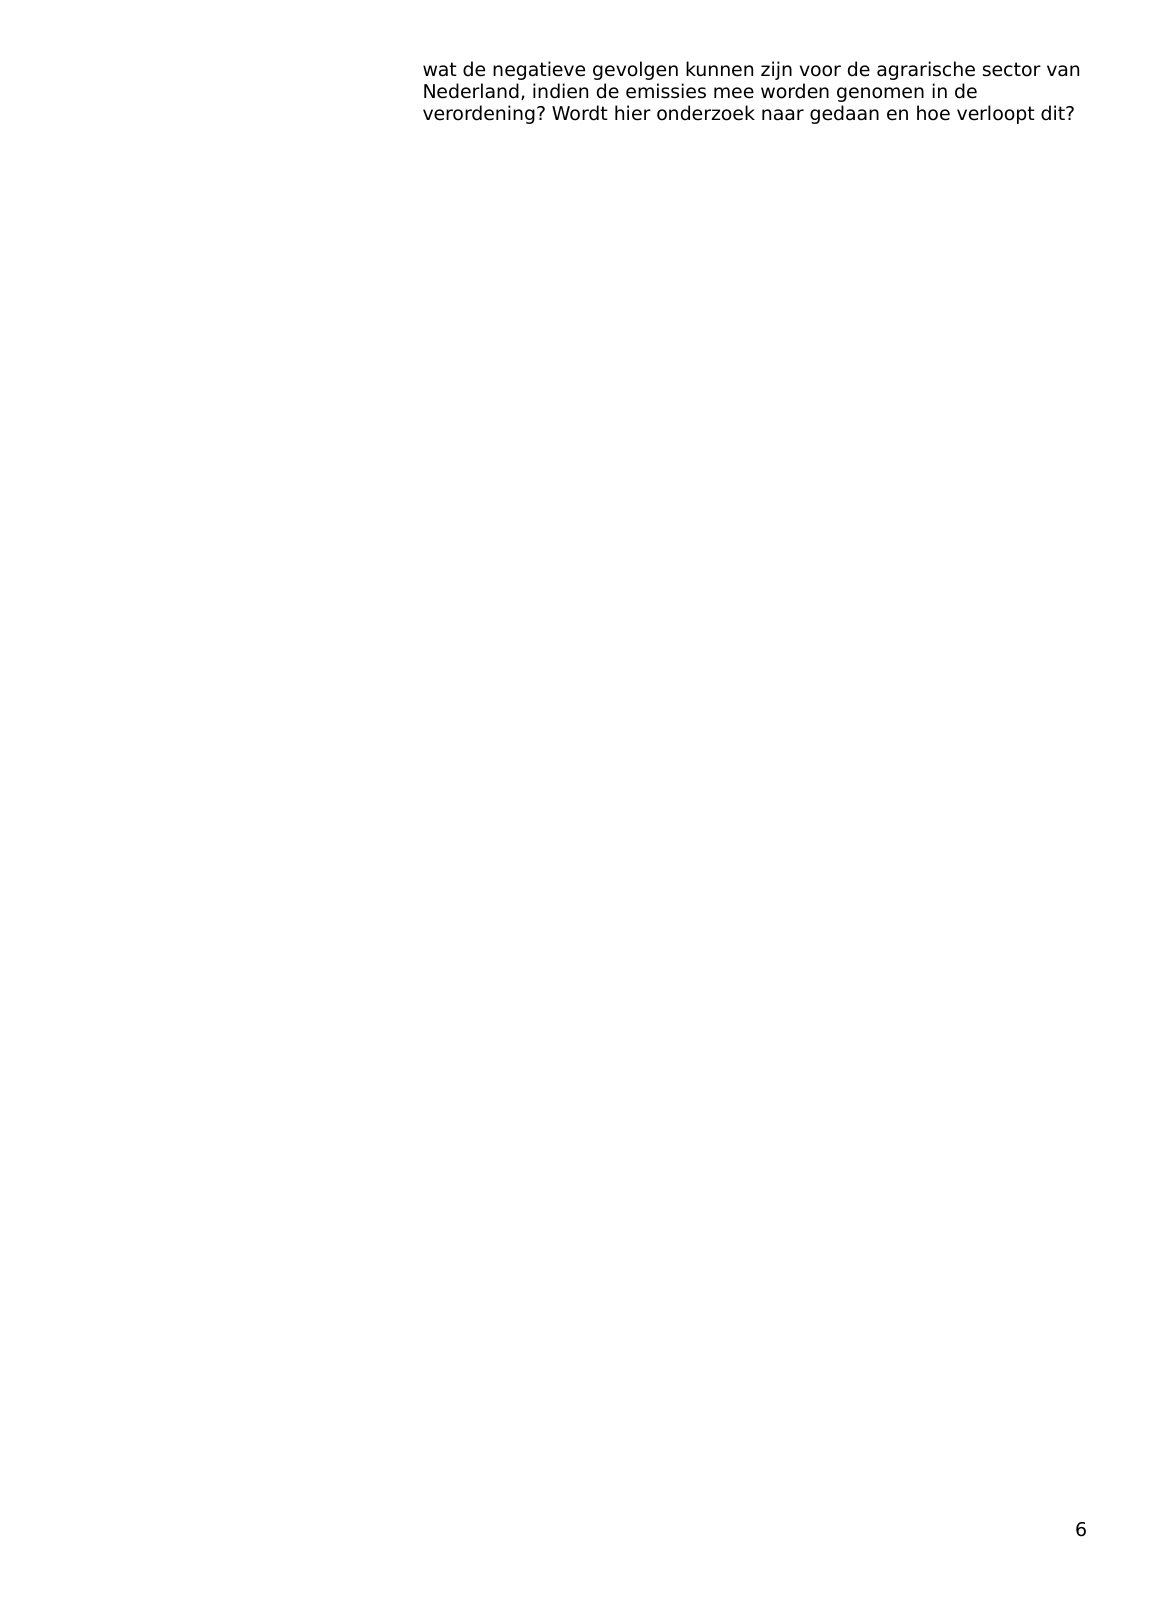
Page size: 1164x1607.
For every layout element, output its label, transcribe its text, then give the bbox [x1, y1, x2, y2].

text wat de negatieve gevolgen kunnen zijn voor de agrarische sector van Nederland, indien de emissies mee worden genomen in de verordening? Wordt hier onderzoek naar gedaan en hoe verloopt dit? [422, 59, 1087, 125]
